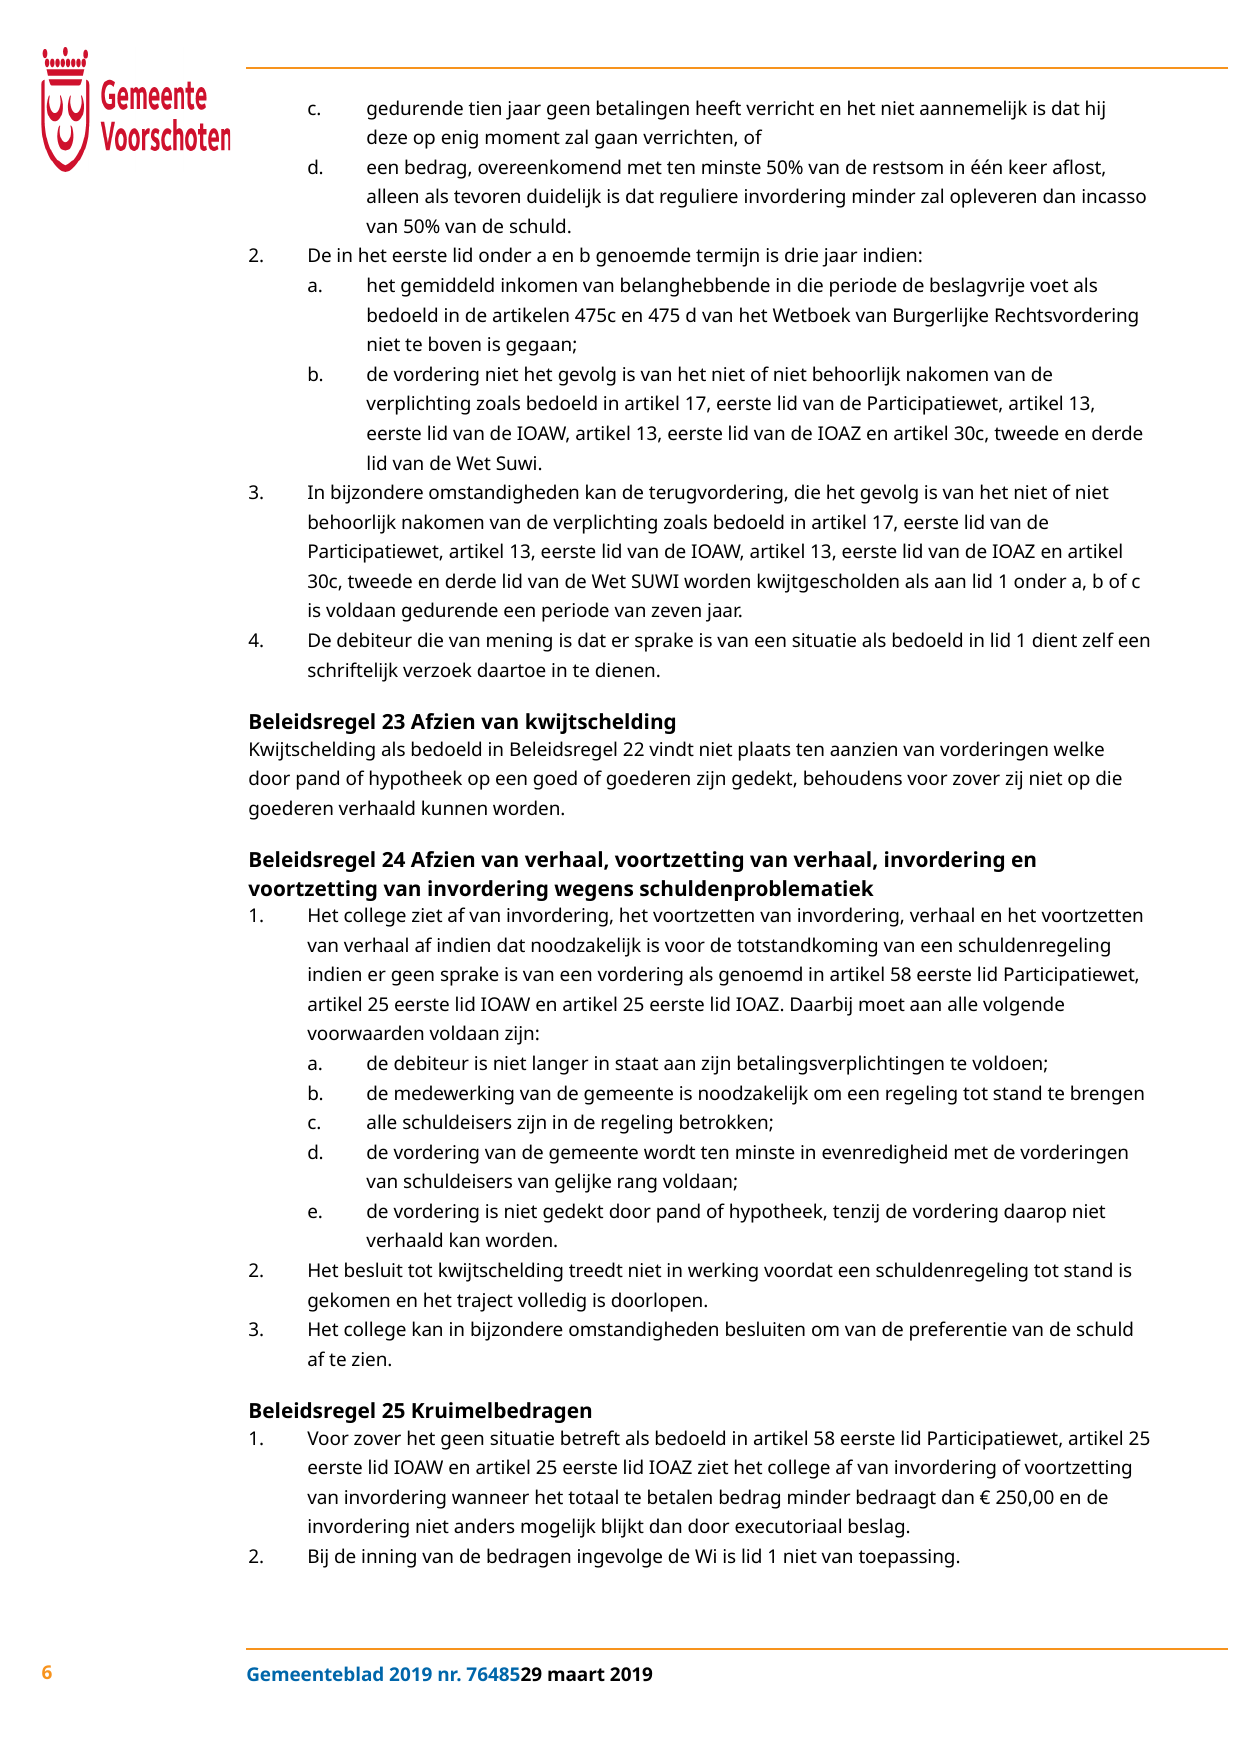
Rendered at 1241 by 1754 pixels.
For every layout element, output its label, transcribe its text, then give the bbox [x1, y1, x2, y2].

list De debiteur die van mening is dat er sprake is van een situatie als bedoeld in lid 1 dient zelf een schriftelijk verzoek daartoe in te dienen. [248, 627, 1152, 683]
list een bedrag, overeenkomend met ten minste 50% van de restsom in één keer aflost, alleen als tevoren duidelijk is dat reguliere invordering minder zal opleveren dan incasso van 50% van de schuld. [307, 154, 1152, 239]
list In bijzondere omstandigheden kan de terugvordering, die het gevolg is van het niet of niet behoorlijk nakomen van de verplichting zoals bedoeld in artikel 17, eerste lid van de Participatiewet, artikel 13, eerste lid van de IOAW, artikel 13, eerste lid van de IOAZ en artikel 30c, tweede en derde lid van de Wet SUWI worden kwijtgescholden als aan lid 1 onder a, b of c is voldaan gedurende een periode van zeven jaar. [248, 479, 1152, 623]
list De in het eerste lid onder a en b genoemde termijn is drie jaar indien: [248, 243, 1152, 268]
list het gemiddeld inkomen van belanghebbende in die periode de beslagvrije voet als bedoeld in de artikelen 475c en 475 d van het Wetboek van Burgerlijke Rechtsvordering niet te boven is gegaan; [307, 272, 1152, 357]
list Het college kan in bijzondere omstandigheden besluiten om van de preferentie van de schuld af te zien. [248, 1316, 1152, 1372]
list de vordering niet het gevolg is van het niet of niet behoorlijk nakomen van de verplichting zoals bedoeld in artikel 17, eerste lid van de Participatiewet, artikel 13, eerste lid van de IOAW, artikel 13, eerste lid van de IOAZ en artikel 30c, tweede en derde lid van de Wet Suwi. [307, 361, 1152, 476]
list de debiteur is niet langer in staat aan zijn betalingsverplichtingen te voldoen; [307, 1050, 1152, 1076]
list gedurende tien jaar geen betalingen heeft verricht en het niet aannemelijk is dat hij deze op enig moment zal gaan verrichten, of [307, 95, 1152, 150]
picture [41, 47, 231, 172]
list Het besluit tot kwijtschelding treedt niet in werking voordat een schuldenregeling tot stand is gekomen en het traject volledig is doorlopen. [248, 1257, 1152, 1312]
text Beleidsregel 24 Afzien van verhaal, voortzetting van verhaal, invordering en voortzetting van invordering wegens schuldenproblematiek [248, 845, 1152, 902]
list Voor zover het geen situatie betreft als bedoeld in artikel 58 eerste lid Participatiewet, artikel 25 eerste lid IOAW en artikel 25 eerste lid IOAZ ziet het college af van invordering of voortzetting van invordering wanneer het totaal te betalen bedrag minder bedraagt dan € 250,00 en de invordering niet anders mogelijk blijkt dan door executoriaal beslag. [248, 1425, 1152, 1539]
text Kwijtschelding als bedoeld in Beleidsregel 22 vindt niet plaats ten aanzien van vorderingen welke door pand of hypotheek op een goed of goederen zijn gedekt, behoudens voor zover zij niet op die goederen verhaald kunnen worden. [248, 736, 1152, 821]
list de medewerking van de gemeente is noodzakelijk om een regeling tot stand te brengen [307, 1080, 1152, 1105]
list de vordering is niet gedekt door pand of hypotheek, tenzij de vordering daarop niet verhaald kan worden. [307, 1198, 1152, 1253]
list Bij de inning van de bedragen ingevolge de Wi is lid 1 niet van toepassing. [248, 1543, 1152, 1569]
text Beleidsregel 23 Afzien van kwijtschelding [248, 707, 1152, 736]
list de vordering van de gemeente wordt ten minste in evenredigheid met de vorderingen van schuldeisers van gelijke rang voldaan; [307, 1139, 1152, 1194]
list Het college ziet af van invordering, het voortzetten van invordering, verhaal en het voortzetten van verhaal af indien dat noodzakelijk is voor de totstandkoming van een schuldenregeling indien er geen sprake is van een vordering als genoemd in artikel 58 eerste lid Participatiewet, artikel 25 eerste lid IOAW en artikel 25 eerste lid IOAZ. Daarbij moet aan alle volgende voorwaarden voldaan zijn: [248, 902, 1152, 1046]
text Beleidsregel 25 Kruimelbedragen [248, 1396, 1152, 1425]
list alle schuldeisers zijn in de regeling betrokken; [307, 1109, 1152, 1135]
